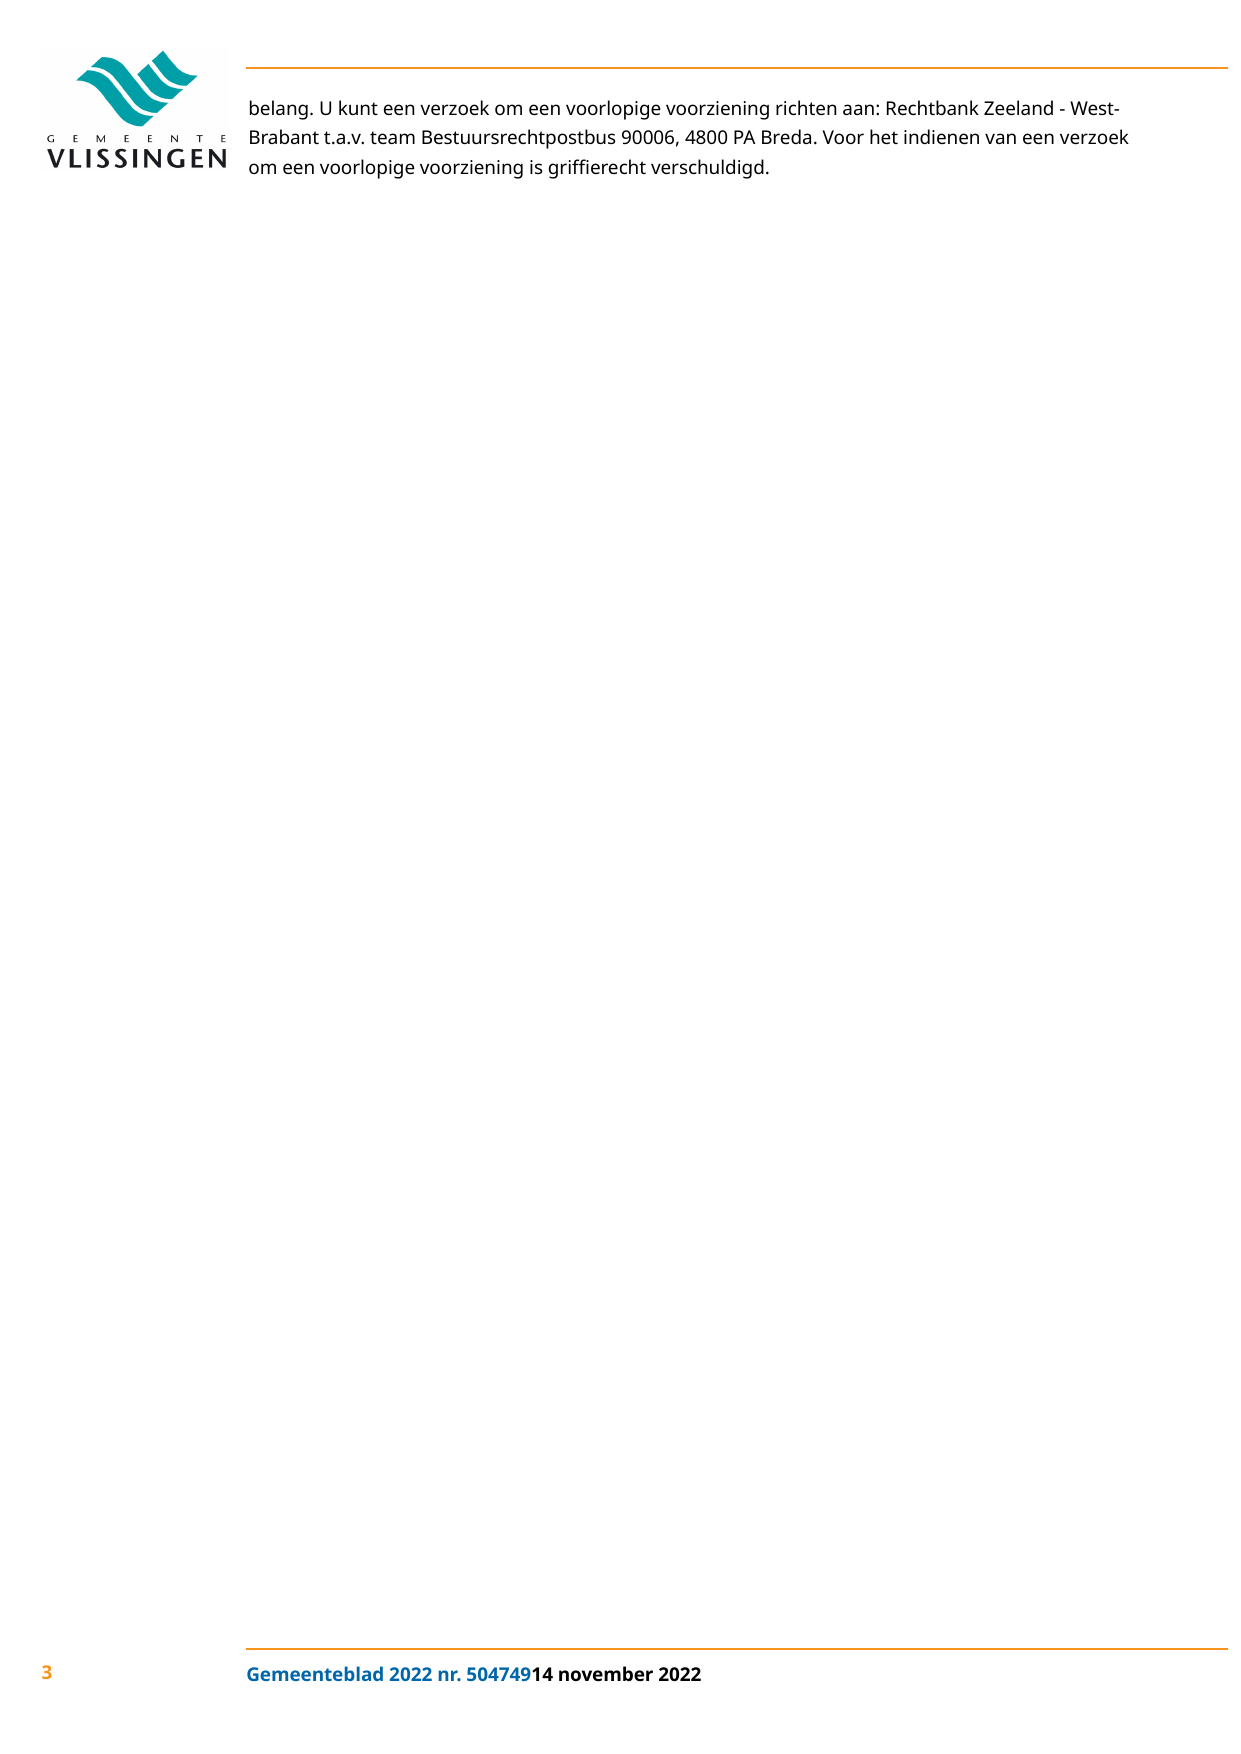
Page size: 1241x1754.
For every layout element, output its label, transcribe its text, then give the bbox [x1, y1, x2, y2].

text belang. U kunt een verzoek om een voorlopige voorziening richten aan: Rechtbank Zeeland - West-Brabant t.a.v. team Bestuursrechtpostbus 90006, 4800 PA Breda. Voor het indienen van een verzoek om een voorlopige voorziening is griffierecht verschuldigd. [248, 95, 1152, 180]
picture [41, 47, 231, 172]
